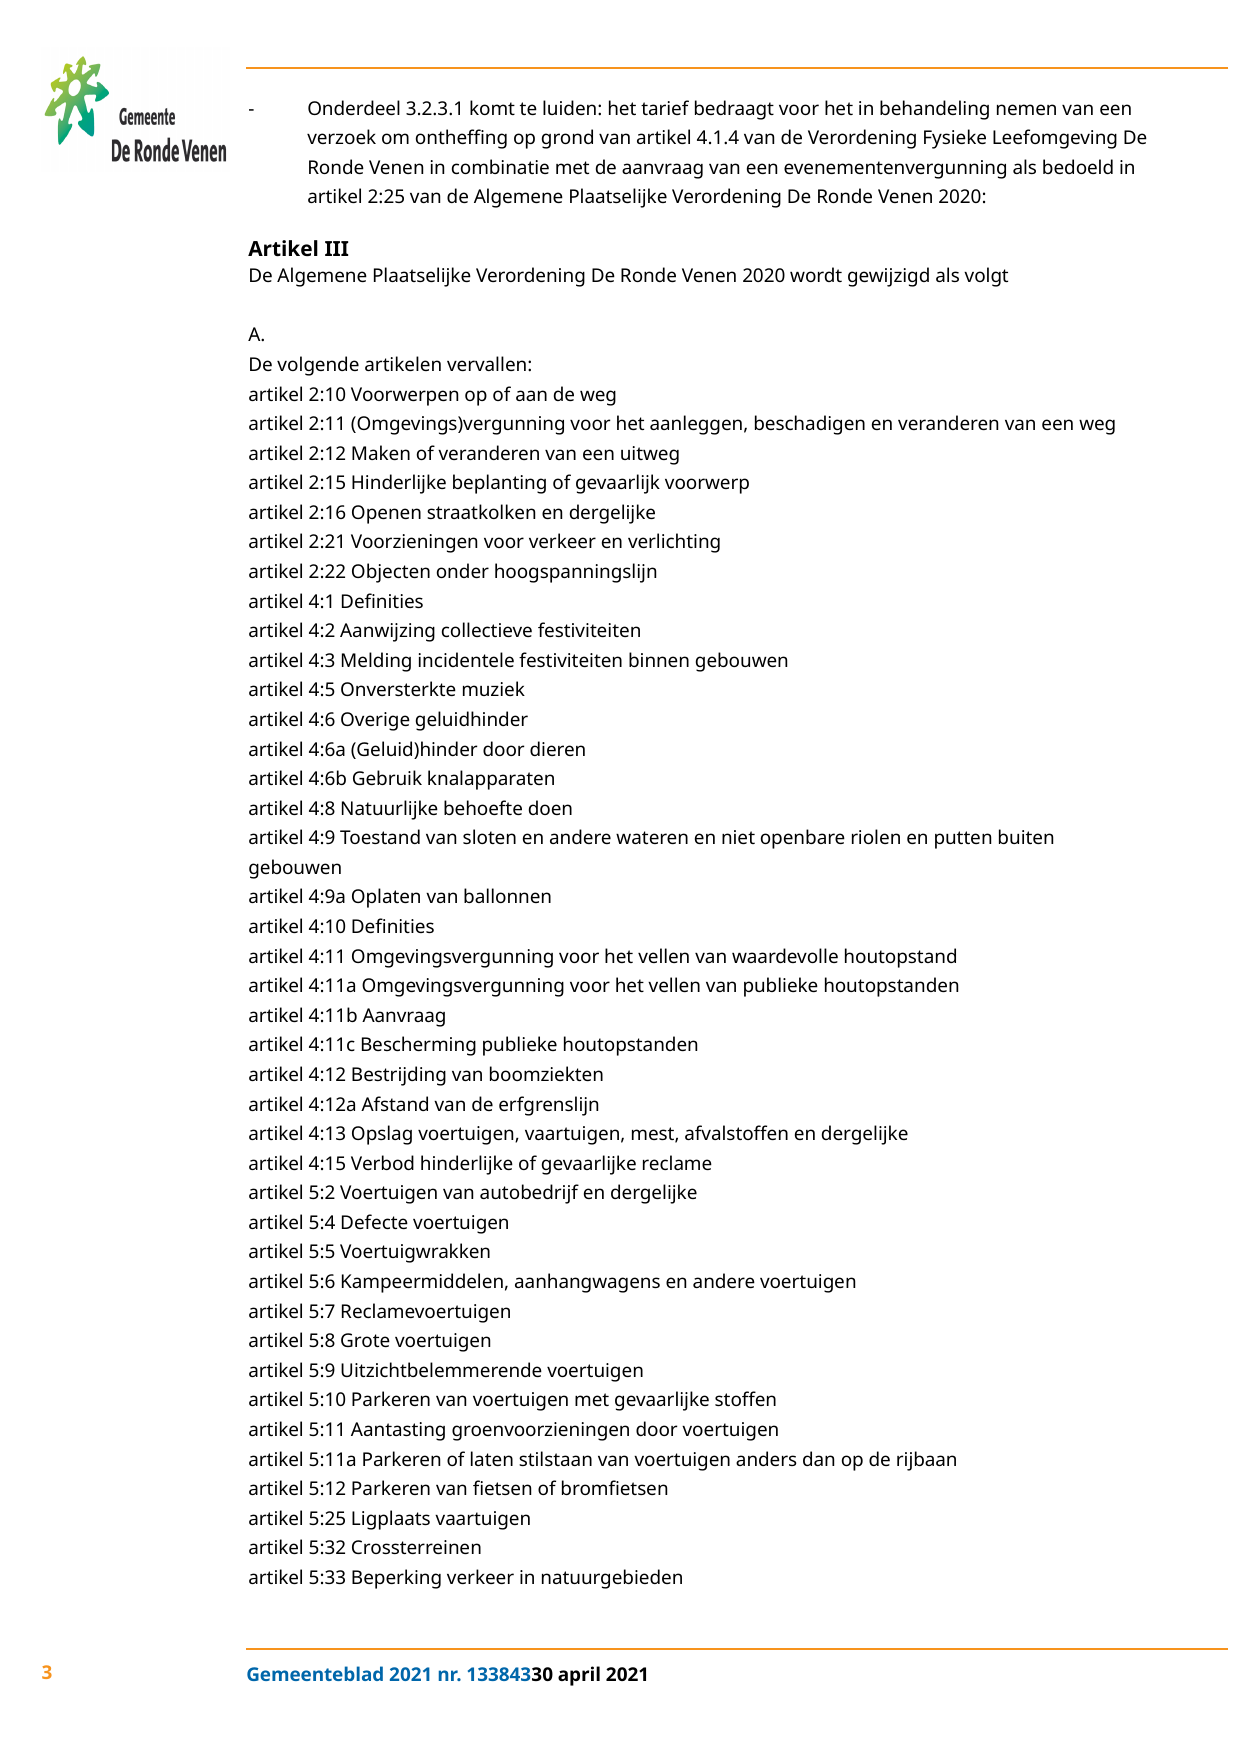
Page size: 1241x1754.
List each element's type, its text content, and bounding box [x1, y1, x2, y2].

text artikel 2:21 Voorzieningen voor verkeer en verlichting [248, 529, 1152, 554]
text artikel 4:11c Bescherming publieke houtopstanden [248, 1032, 1152, 1057]
text artikel 2:11 (Omgevings)vergunning voor het aanleggen, beschadigen en veranderen van een weg [248, 410, 1152, 436]
text artikel 4:13 Opslag voertuigen, vaartuigen, mest, afvalstoffen en dergelijke [248, 1120, 1152, 1146]
text artikel 4:11a Omgevingsvergunning voor het vellen van publieke houtopstanden [248, 972, 1152, 998]
text artikel 5:7 Reclamevoertuigen [248, 1298, 1152, 1323]
text artikel 4:1 Definities [248, 588, 1152, 613]
text artikel 4:10 Definities [248, 913, 1152, 939]
text artikel 4:6a (Geluid)hinder door dieren [248, 736, 1152, 761]
text artikel 4:11 Omgevingsvergunning voor het vellen van waardevolle houtopstand [248, 943, 1152, 968]
text artikel 4:12 Bestrijding van boomziekten [248, 1061, 1152, 1087]
text De Algemene Plaatselijke Verordening De Ronde Venen 2020 wordt gewijzigd als volgt [248, 262, 1152, 288]
text Artikel III [248, 234, 1152, 262]
text artikel 2:16 Openen straatkolken en dergelijke [248, 499, 1152, 525]
text artikel 4:12a Afstand van de erfgrenslijn [248, 1091, 1152, 1116]
text artikel 5:12 Parkeren van fietsen of bromfietsen [248, 1475, 1152, 1501]
text artikel 5:8 Grote voertuigen [248, 1327, 1152, 1353]
text artikel 5:10 Parkeren van voertuigen met gevaarlijke stoffen [248, 1387, 1152, 1412]
text artikel 5:11 Aantasting groenvoorzieningen door voertuigen [248, 1416, 1152, 1442]
text De volgende artikelen vervallen: [248, 351, 1152, 377]
text artikel 5:11a Parkeren of laten stilstaan van voertuigen anders dan op de rijbaan [248, 1446, 1152, 1471]
text artikel 2:12 Maken of veranderen van een uitweg [248, 440, 1152, 466]
text artikel 2:10 Voorwerpen op of aan de weg [248, 381, 1152, 406]
text artikel 5:9 Uitzichtbelemmerende voertuigen [248, 1357, 1152, 1383]
text artikel 2:22 Objecten onder hoogspanningslijn [248, 558, 1152, 584]
text artikel 5:25 Ligplaats vaartuigen [248, 1505, 1152, 1531]
text artikel 5:5 Voertuigwrakken [248, 1239, 1152, 1264]
text artikel 4:11b Aanvraag [248, 1002, 1152, 1028]
text artikel 5:33 Beperking verkeer in natuurgebieden [248, 1564, 1152, 1590]
text artikel 5:2 Voertuigen van autobedrijf en dergelijke [248, 1179, 1152, 1205]
text artikel 5:32 Crossterreinen [248, 1534, 1152, 1560]
text artikel 2:15 Hinderlijke beplanting of gevaarlijk voorwerp [248, 469, 1152, 495]
picture [41, 47, 231, 172]
text artikel 4:3 Melding incidentele festiviteiten binnen gebouwen [248, 647, 1152, 673]
text A. [248, 322, 1152, 347]
text artikel 4:6b Gebruik knalapparaten [248, 765, 1152, 791]
text artikel 4:2 Aanwijzing collectieve festiviteiten [248, 617, 1152, 643]
text artikel 5:4 Defecte voertuigen [248, 1209, 1152, 1235]
text artikel 4:9 Toestand van sloten en andere wateren en niet openbare riolen en putten buiten gebouwen [248, 824, 1152, 880]
list Onderdeel 3.2.3.1 komt te luiden: het tarief bedraagt voor het in behandeling nemen van een verzoek om ontheffing op grond van artikel 4.1.4 van de Verordening Fysieke Leefomgeving De Ronde Venen in combinatie met de aanvraag van een evenementenvergunning als bedoeld in artikel 2:25 van de Algemene Plaatselijke Verordening De Ronde Venen 2020: [248, 95, 1152, 209]
text artikel 4:8 Natuurlijke behoefte doen [248, 795, 1152, 821]
text artikel 4:15 Verbod hinderlijke of gevaarlijke reclame [248, 1150, 1152, 1176]
text artikel 4:5 Onversterkte muziek [248, 677, 1152, 702]
text artikel 4:6 Overige geluidhinder [248, 706, 1152, 732]
text artikel 4:9a Oplaten van ballonnen [248, 884, 1152, 909]
text artikel 5:6 Kampeermiddelen, aanhangwagens en andere voertuigen [248, 1268, 1152, 1294]
